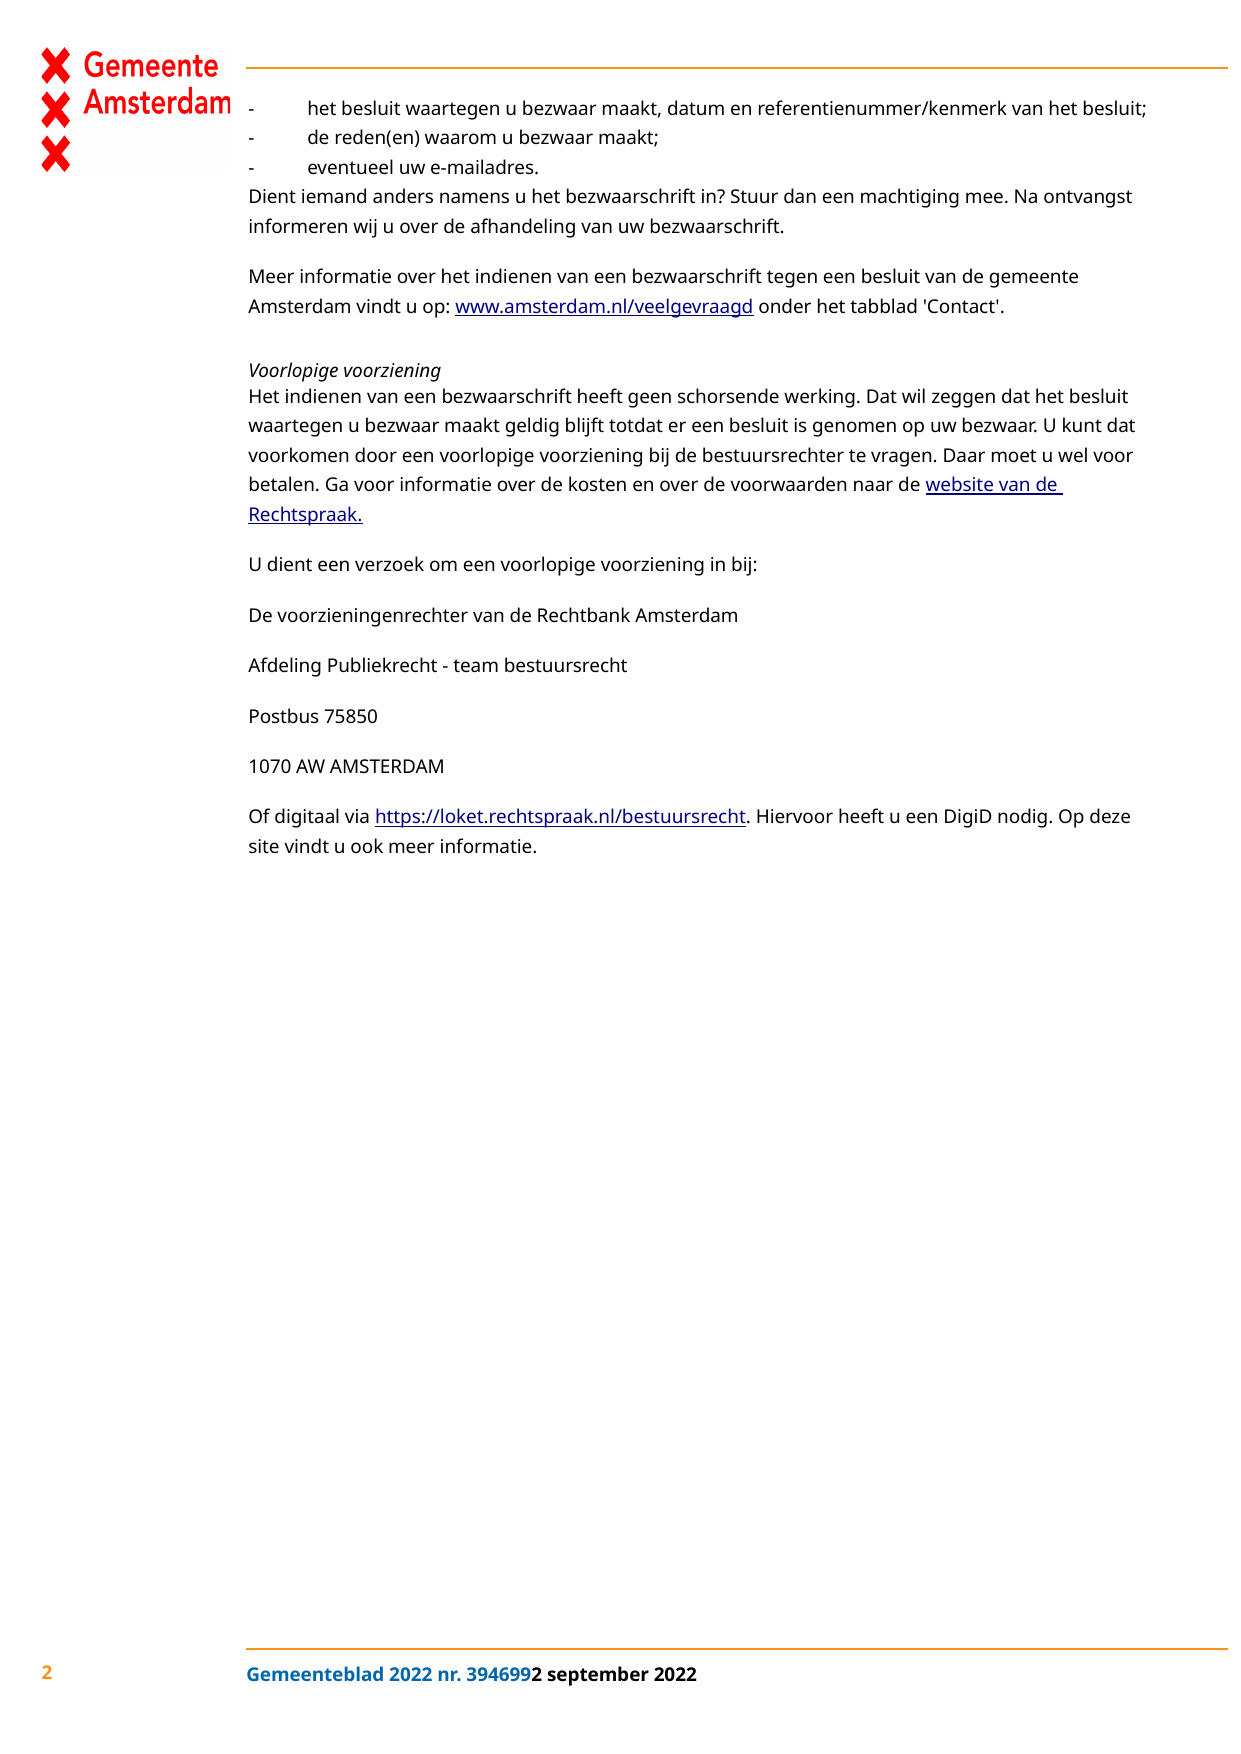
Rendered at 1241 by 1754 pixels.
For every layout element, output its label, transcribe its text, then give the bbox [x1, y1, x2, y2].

text De voorzieningenrechter van de Rechtbank Amsterdam [248, 602, 1152, 628]
text Voorlopige voorziening [248, 357, 1152, 383]
text Meer informatie over het indienen van een bezwaarschrift tegen een besluit van de gemeente Amsterdam vindt u op: www.amsterdam.nl/veelgevraagd onder het tabblad 'Contact'. [248, 263, 1152, 319]
picture [41, 47, 231, 172]
text Of digitaal via https://loket.rechtspraak.nl/bestuursrecht. Hiervoor heeft u een DigiD nodig. Op deze site vindt u ook meer informatie. [248, 804, 1152, 859]
text Dient iemand anders namens u het bezwaarschrift in? Stuur dan een machtiging mee. Na ontvangst informeren wij u over de afhandeling van uw bezwaarschrift. [248, 183, 1152, 239]
list het besluit waartegen u bezwaar maakt, datum en referentienummer/kenmerk van het besluit; [248, 95, 1152, 121]
text 1070 AW AMSTERDAM [248, 753, 1152, 779]
text Postbus 75850 [248, 703, 1152, 728]
list de reden(en) waarom u bezwaar maakt; [248, 124, 1152, 150]
list eventueel uw e-mailadres. [248, 154, 1152, 180]
text Afdeling Publiekrecht - team bestuursrecht [248, 652, 1152, 678]
text U dient een verzoek om een voorlopige voorziening in bij: [248, 552, 1152, 577]
text Het indienen van een bezwaarschrift heeft geen schorsende werking. Dat wil zeggen dat het besluit waartegen u bezwaar maakt geldig blijft totdat er een besluit is genomen op uw bezwaar. U kunt dat voorkomen door een voorlopige voorziening bij de bestuursrechter te vragen. Daar moet u wel voor betalen. Ga voor informatie over de kosten en over de voorwaarden naar de website van de Rechtspraak. [248, 383, 1152, 527]
